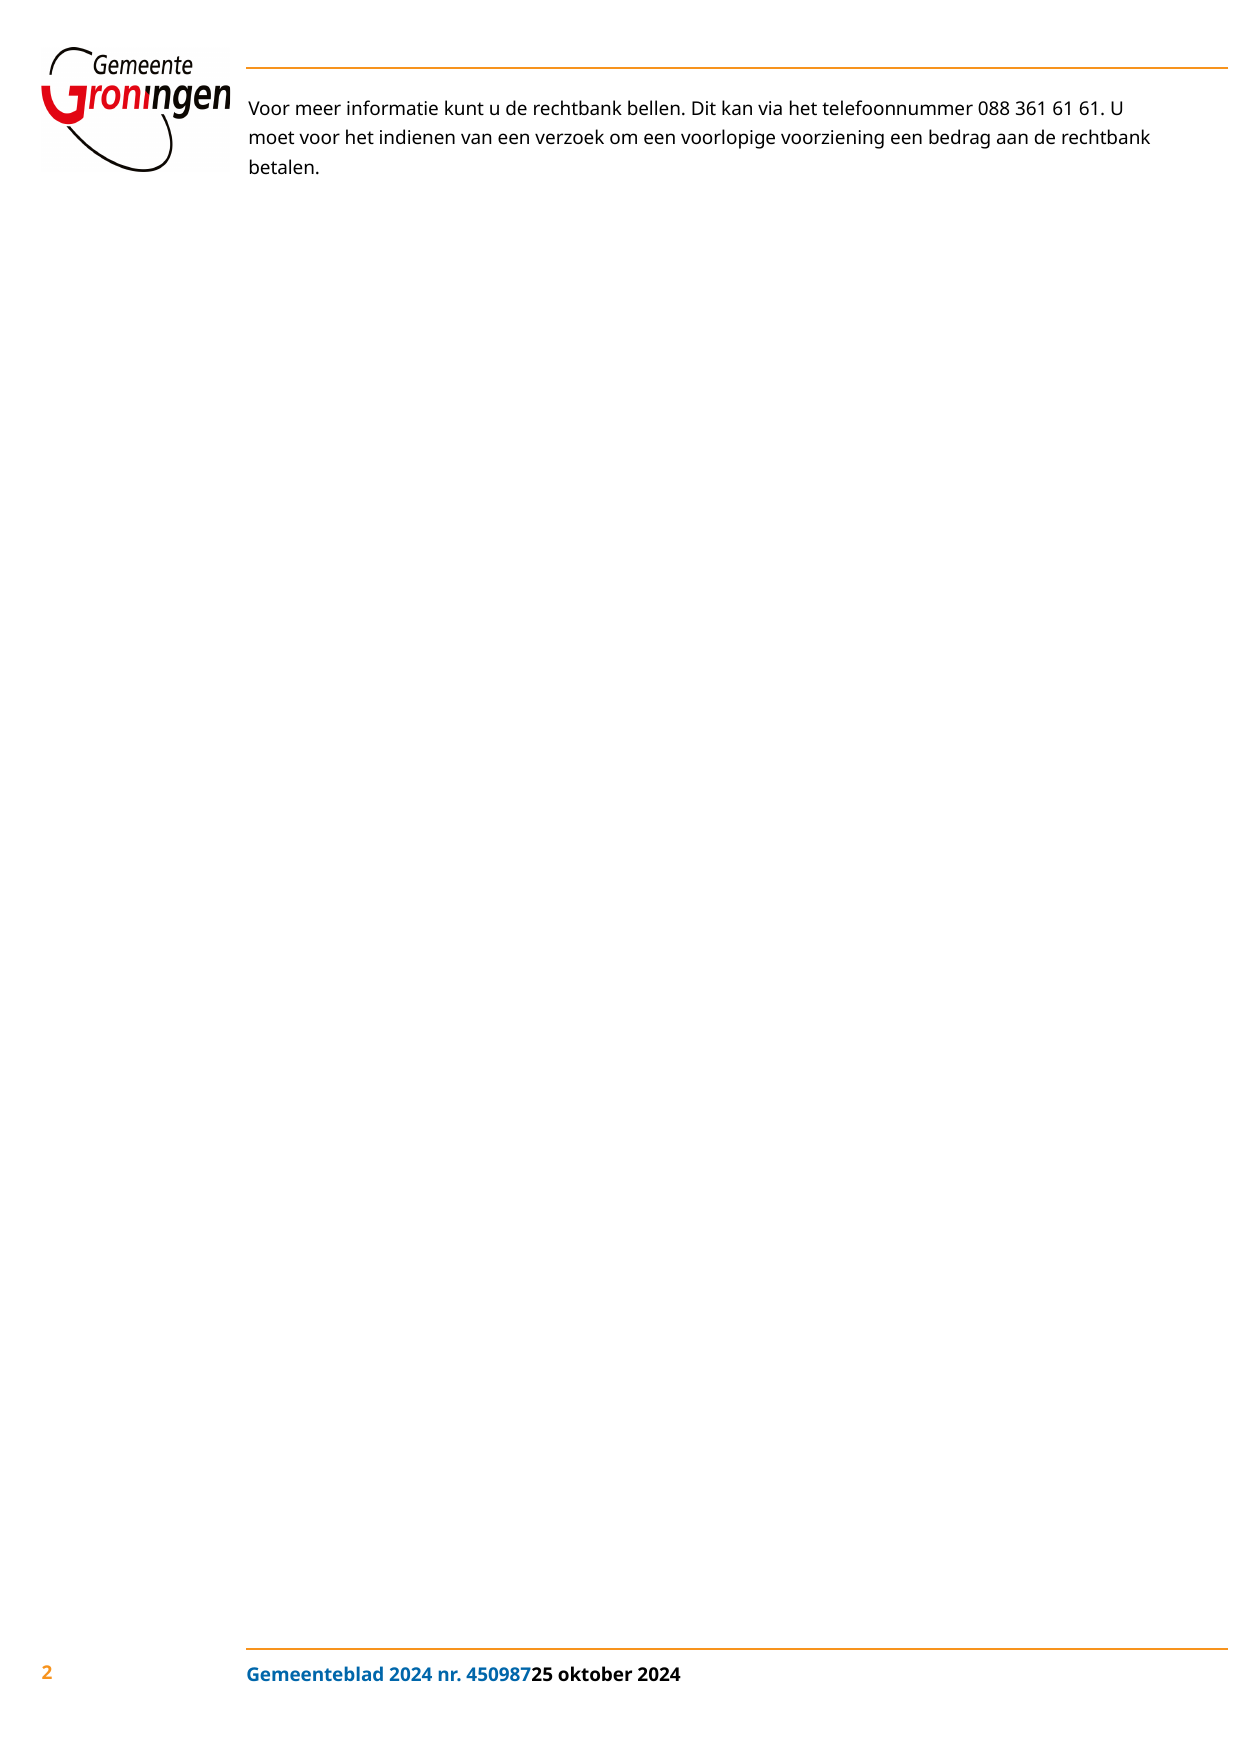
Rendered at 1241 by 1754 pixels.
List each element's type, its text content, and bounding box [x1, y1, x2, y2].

picture [41, 47, 231, 172]
text Voor meer informatie kunt u de rechtbank bellen. Dit kan via het telefoonnummer 088 361 61 61. U moet voor het indienen van een verzoek om een voorlopige voorziening een bedrag aan de rechtbank betalen. [248, 95, 1152, 180]
